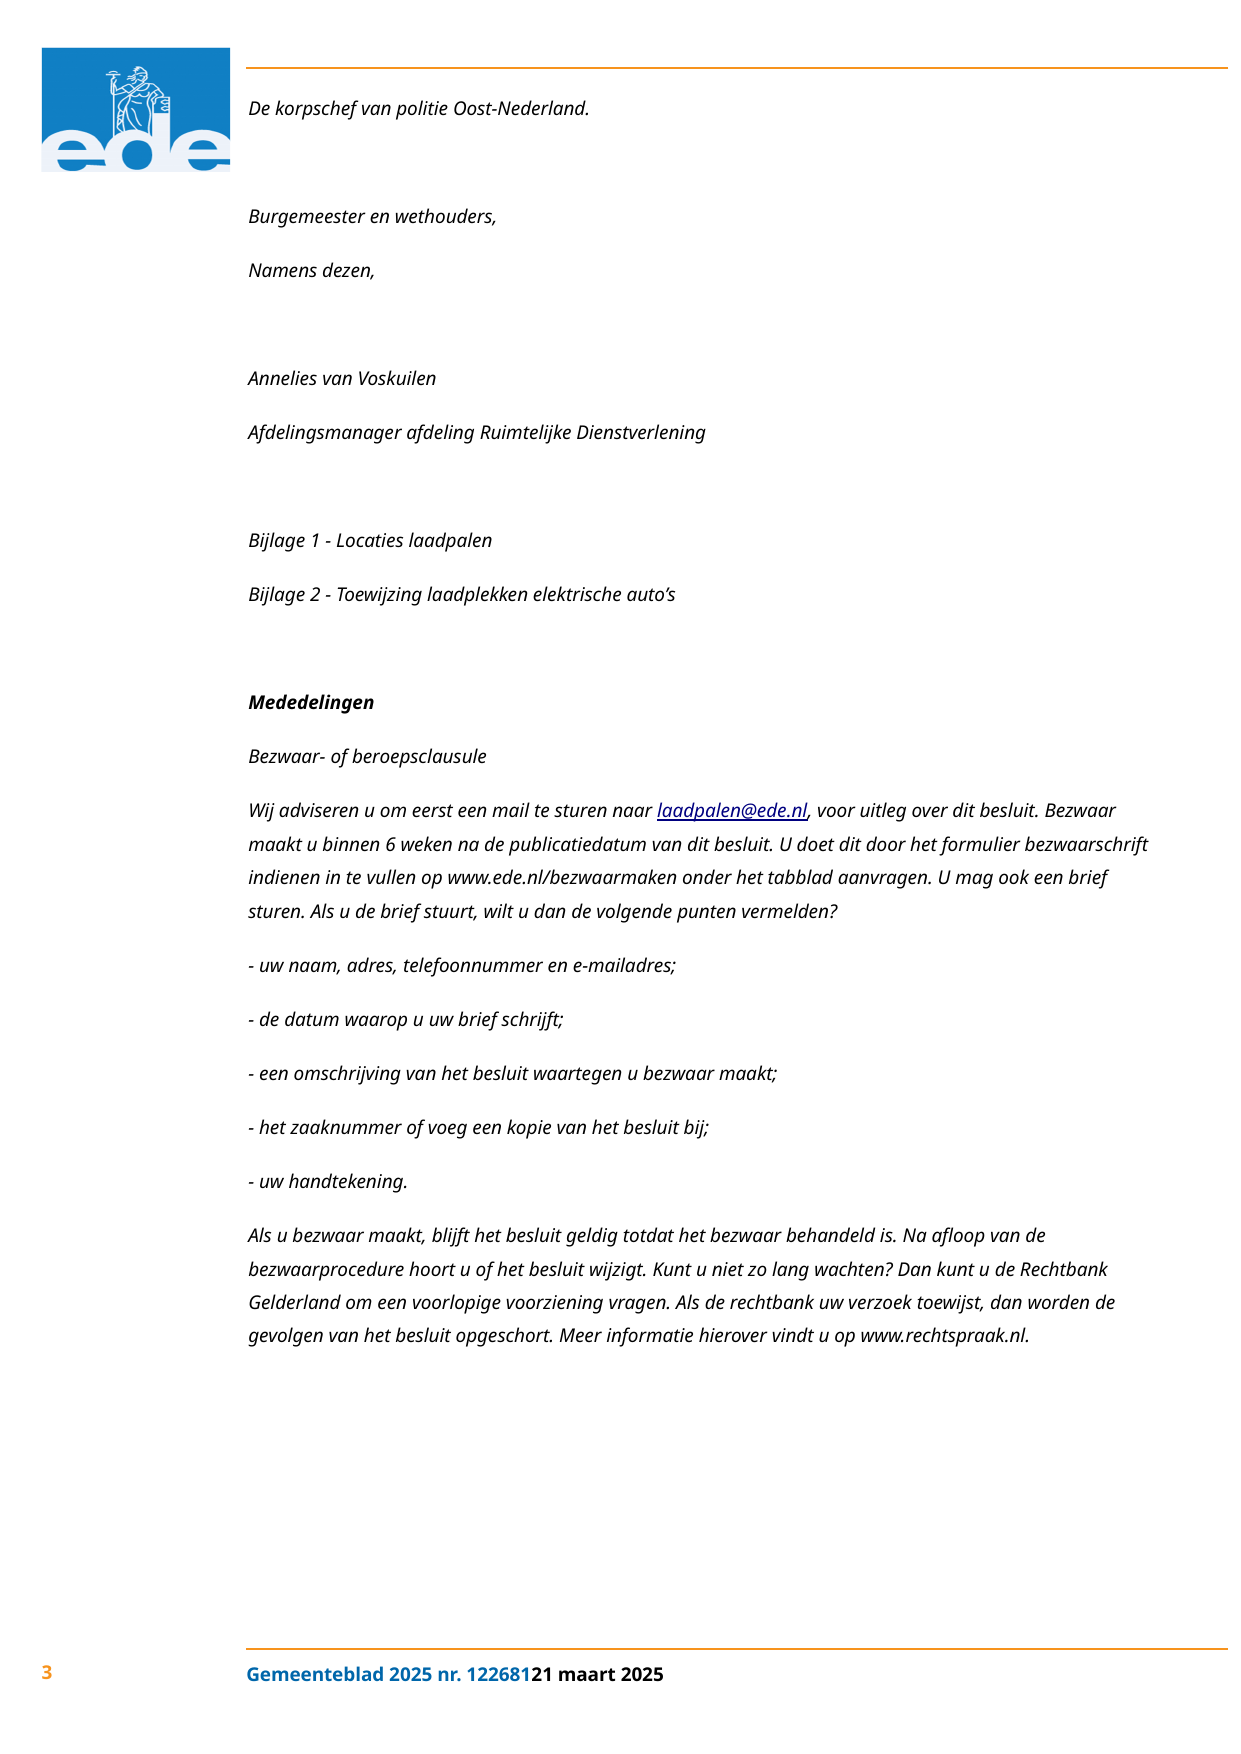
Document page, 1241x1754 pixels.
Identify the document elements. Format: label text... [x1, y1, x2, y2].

text Afdelingsmanager afdeling Ruimtelijke Dienstverlening [248, 419, 1152, 445]
picture [41, 47, 231, 172]
text - de datum waarop u uw brief schrijft; [248, 1006, 1152, 1032]
text - het zaaknummer of voeg een kopie van het besluit bij; [248, 1114, 1152, 1140]
text Wij adviseren u om eerst een mail te sturen naar laadpalen@ede.nl, voor uitleg over dit besluit. Bezwaar maakt u binnen 6 weken na de publicatiedatum van dit besluit. U doet dit door het formulier bezwaarschrift indienen in te vullen op www.ede.nl/bezwaarmaken onder het tabblad aanvragen. U mag ook een brief sturen. Als u de brief stuurt, wilt u dan de volgende punten vermelden? [248, 798, 1152, 924]
text Annelies van Voskuilen [248, 365, 1152, 391]
text Als u bezwaar maakt, blijft het besluit geldig totdat het bezwaar behandeld is. Na afloop van de bezwaarprocedure hoort u of het besluit wijzigt. Kunt u niet zo lang wachten? Dan kunt u de Rechtbank Gelderland om een voorlopige voorziening vragen. Als de rechtbank uw verzoek toewijst, dan worden de gevolgen van het besluit opgeschort. Meer informatie hierover vindt u op www.rechtspraak.nl. [248, 1222, 1152, 1348]
text Mededelingen [248, 689, 1152, 715]
text Bijlage 2 - Toewijzing laadplekken elektrische auto’s [248, 581, 1152, 607]
text Burgemeester en wethouders, [248, 203, 1152, 229]
text Bijlage 1 - Locaties laadpalen [248, 527, 1152, 553]
text De korpschef van politie Oost-Nederland. [248, 95, 1152, 121]
text Namens dezen, [248, 257, 1152, 283]
text Bezwaar- of beroepsclausule [248, 743, 1152, 769]
text - uw handtekening. [248, 1168, 1152, 1194]
text - een omschrijving van het besluit waartegen u bezwaar maakt; [248, 1060, 1152, 1086]
text - uw naam, adres, telefoonnummer en e-mailadres; [248, 952, 1152, 978]
